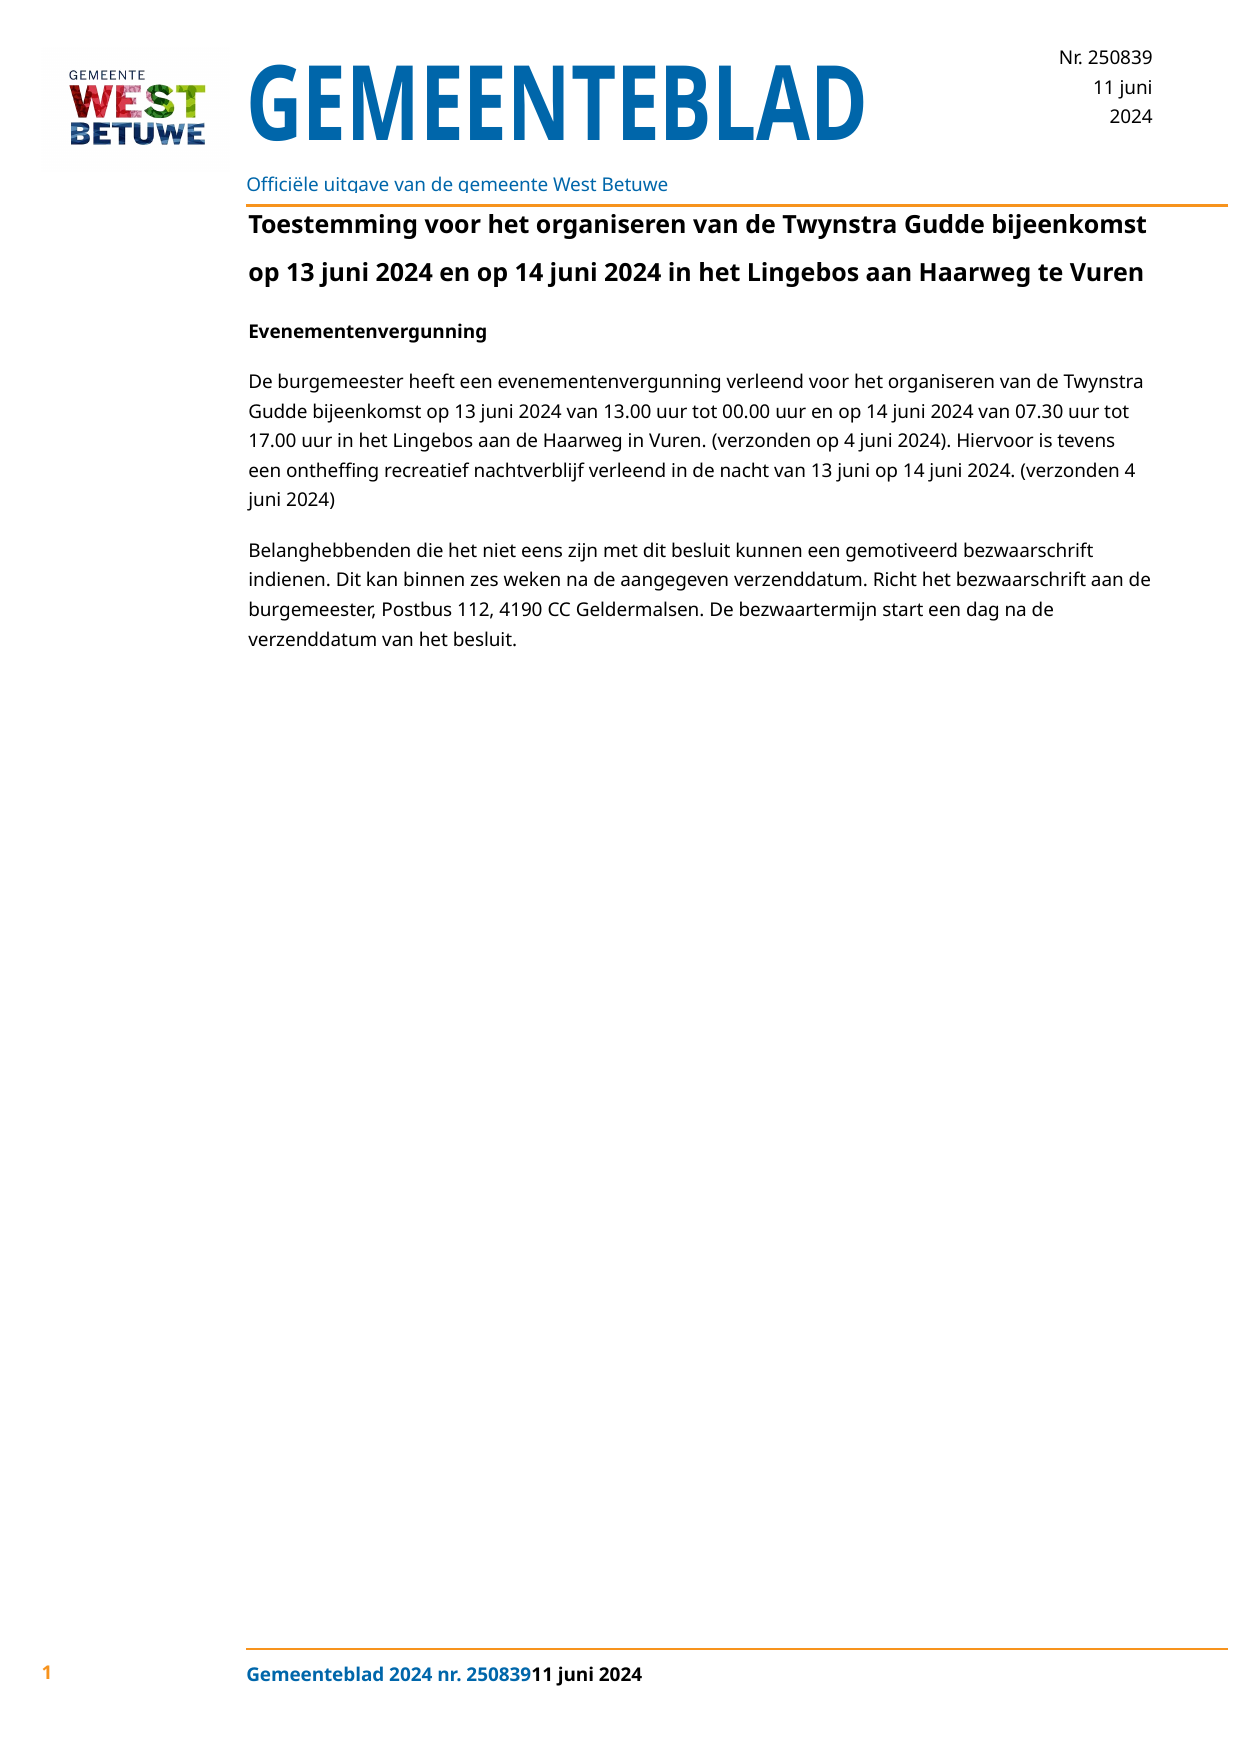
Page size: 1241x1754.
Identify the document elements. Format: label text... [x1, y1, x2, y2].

text Toestemming voor het organiseren van de Twynstra Gudde bijeenkomst op 13 juni 2024 en op 14 juni 2024 in het Lingebos aan Haarweg te Vuren [248, 207, 1152, 288]
picture [41, 47, 231, 172]
text Belanghebbenden die het niet eens zijn met dit besluit kunnen een gemotiveerd bezwaarschrift indienen. Dit kan binnen zes weken na de aangegeven verzenddatum. Richt het bezwaarschrift aan de burgemeester, Postbus 112, 4190 CC Geldermalsen. De bezwaartermijn start een dag na de verzenddatum van het besluit. [248, 537, 1152, 652]
text De burgemeester heeft een evenementenvergunning verleend voor het organiseren van de Twynstra Gudde bijeenkomst op 13 juni 2024 van 13.00 uur tot 00.00 uur en op 14 juni 2024 van 07.30 uur tot 17.00 uur in het Lingebos aan de Haarweg in Vuren. (verzonden op 4 juni 2024). Hiervoor is tevens een ontheffing recreatief nachtverblijf verleend in de nacht van 13 juni op 14 juni 2024. (verzonden 4 juni 2024) [248, 368, 1152, 512]
text Evenementenvergunning [248, 318, 1152, 344]
